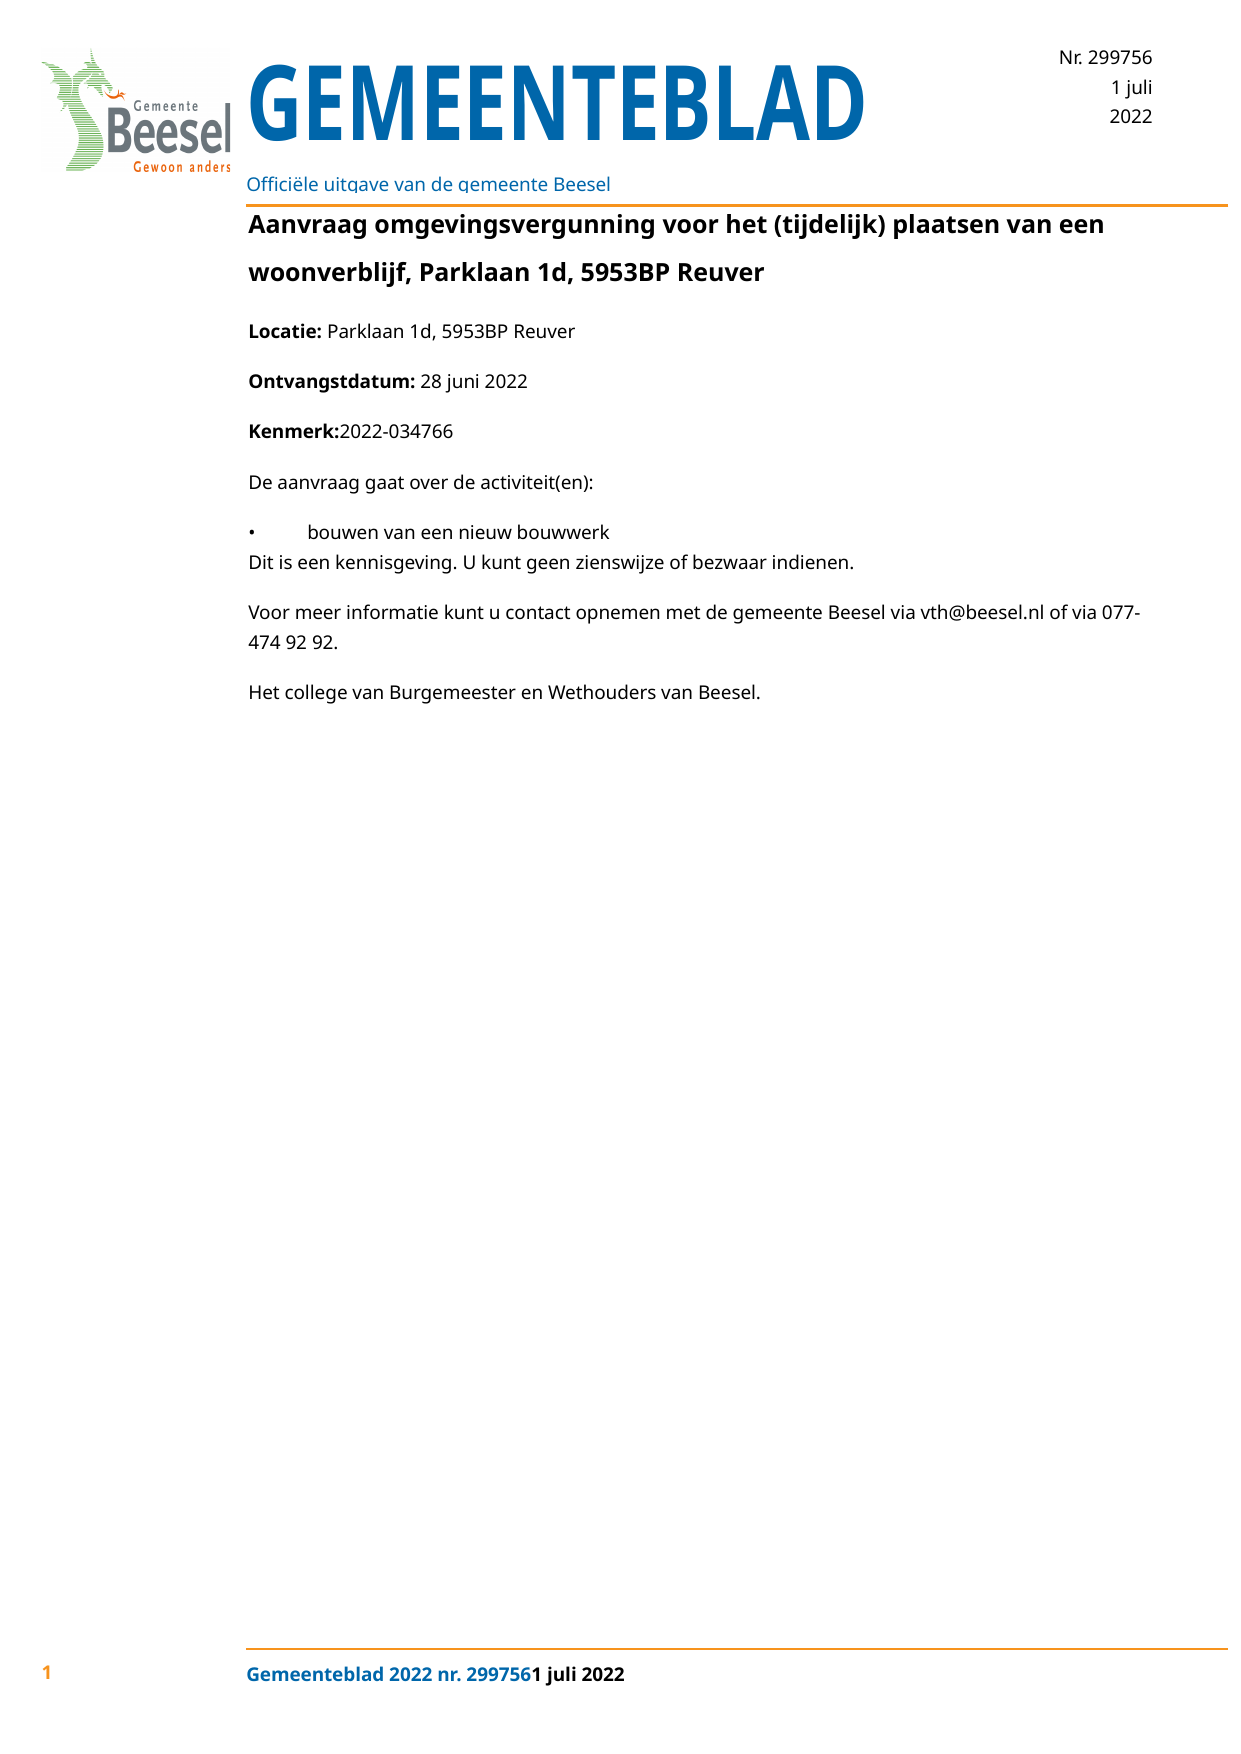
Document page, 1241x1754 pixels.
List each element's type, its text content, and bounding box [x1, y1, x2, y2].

text Ontvangstdatum: 28 juni 2022 [248, 368, 1152, 394]
picture [41, 47, 231, 172]
text Dit is een kennisgeving. U kunt geen zienswijze of bezwaar indienen. [248, 549, 1152, 575]
text Het college van Burgemeester en Wethouders van Beesel. [248, 679, 1152, 705]
text De aanvraag gaat over de activiteit(en): [248, 469, 1152, 495]
list bouwen van een nieuw bouwwerk [248, 519, 1152, 545]
text Kenmerk:2022-034766 [248, 419, 1152, 444]
text Locatie: Parklaan 1d, 5953BP Reuver [248, 318, 1152, 344]
text Aanvraag omgevingsvergunning voor het (tijdelijk) plaatsen van een woonverblijf, Parklaan 1d, 5953BP Reuver [248, 207, 1152, 288]
text Voor meer informatie kunt u contact opnemen met de gemeente Beesel via vth@beesel.nl of via 077-474 92 92. [248, 599, 1152, 655]
